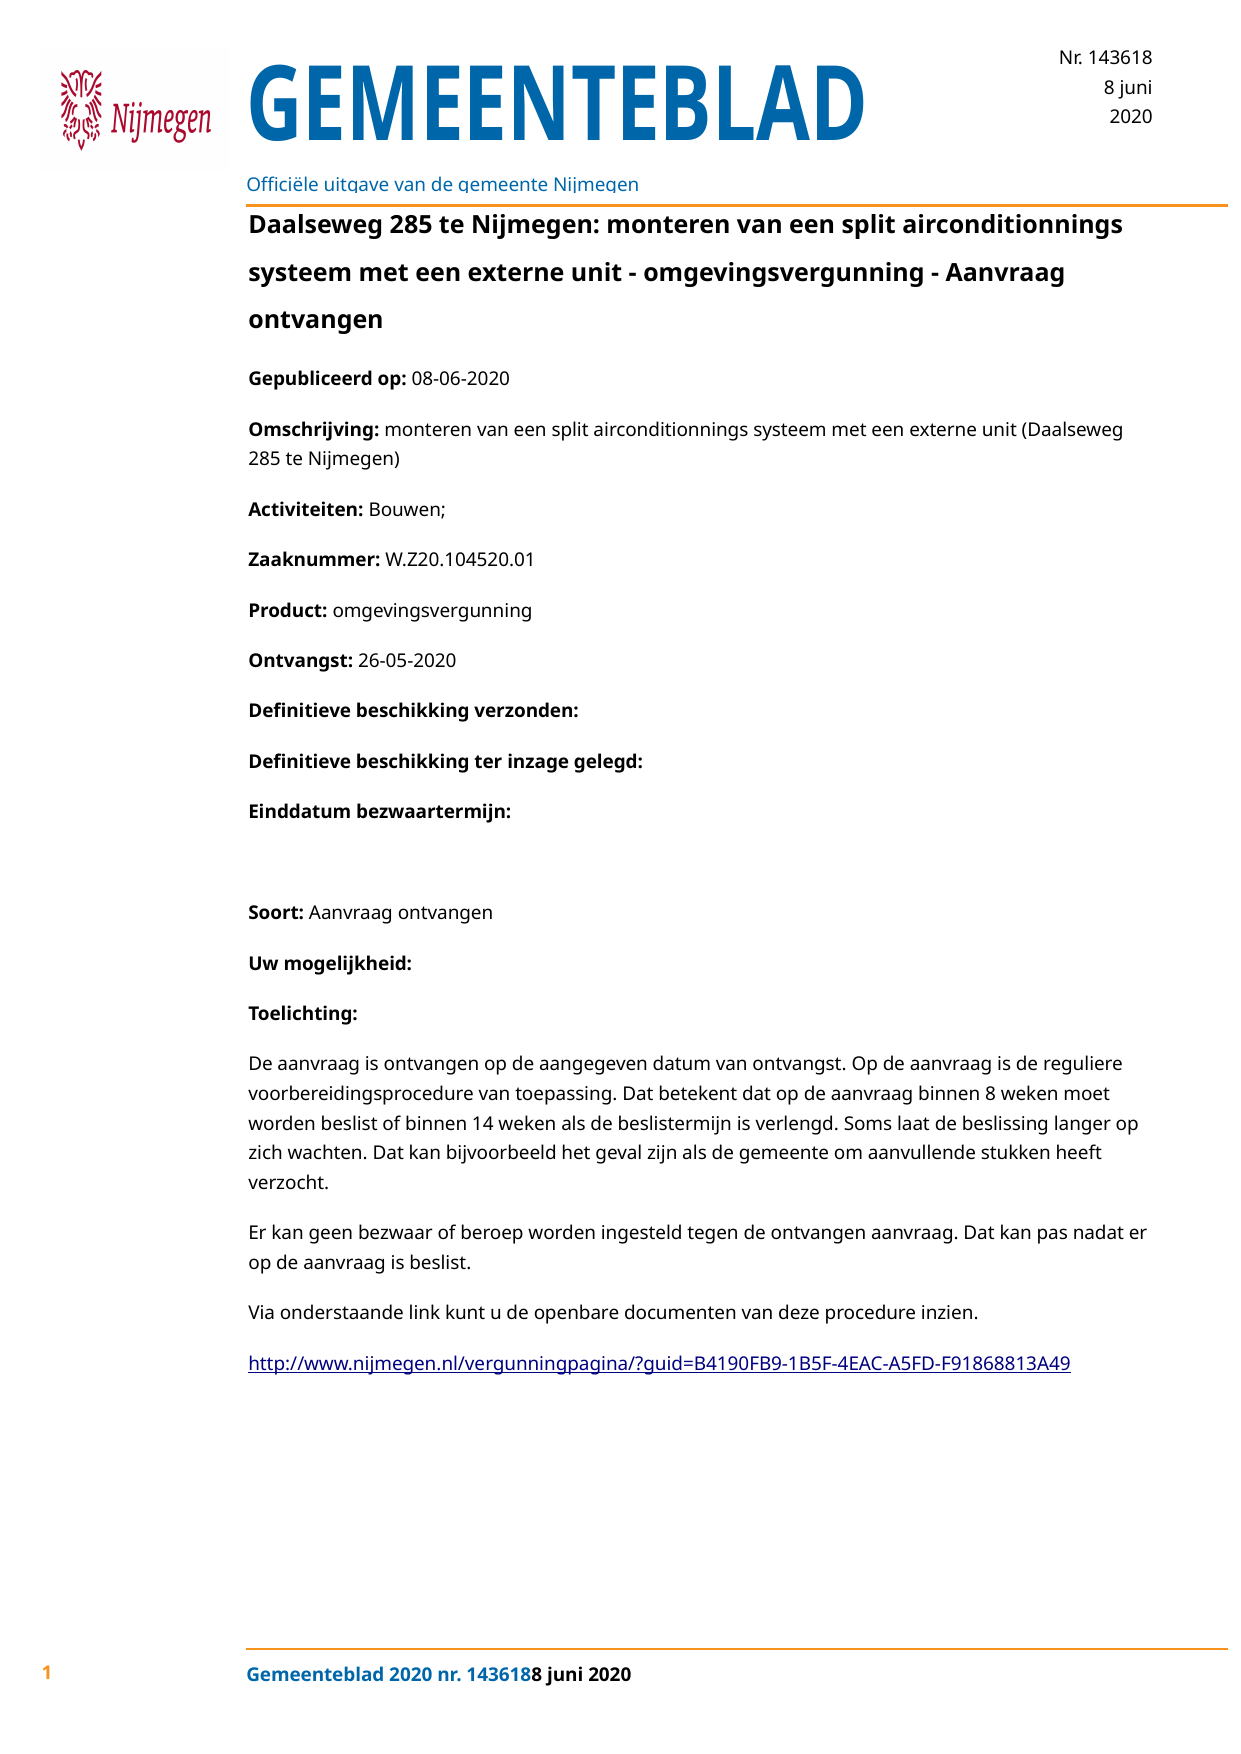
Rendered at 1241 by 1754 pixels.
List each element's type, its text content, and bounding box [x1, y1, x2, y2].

text De aanvraag is ontvangen op de aangegeven datum van ontvangst. Op de aanvraag is de reguliere voorbereidingsprocedure van toepassing. Dat betekent dat op de aanvraag binnen 8 weken moet worden beslist of binnen 14 weken als de beslistermijn is verlengd. Soms laat de beslissing langer op zich wachten. Dat kan bijvoorbeeld het geval zijn als de gemeente om aanvullende stukken heeft verzocht. [248, 1051, 1152, 1194]
text Er kan geen bezwaar of beroep worden ingesteld tegen de ontvangen aanvraag. Dat kan pas nadat er op de aanvraag is beslist. [248, 1219, 1152, 1274]
text Activiteiten: Bouwen; [248, 496, 1152, 522]
text Product: omgevingsvergunning [248, 597, 1152, 622]
text Omschrijving: monteren van een split airconditionnings systeem met een externe unit (Daalseweg 285 te Nijmegen) [248, 416, 1152, 471]
text Via onderstaande link kunt u de openbare documenten van deze procedure inzien. [248, 1299, 1152, 1325]
picture [41, 47, 231, 172]
text Daalseweg 285 te Nijmegen: monteren van een split airconditionnings systeem met een externe unit - omgevingsvergunning - Aanvraag ontvangen [248, 207, 1152, 336]
text Ontvangst: 26-05-2020 [248, 647, 1152, 673]
text Uw mogelijkheid: [248, 950, 1152, 975]
text Toelichting: [248, 1000, 1152, 1026]
text Zaaknummer: W.Z20.104520.01 [248, 546, 1152, 572]
text Gepubliceerd op: 08-06-2020 [248, 366, 1152, 391]
text Soort: Aanvraag ontvangen [248, 899, 1152, 925]
text Definitieve beschikking ter inzage gelegd: [248, 748, 1152, 774]
text Einddatum bezwaartermijn: [248, 798, 1152, 824]
text http://www.nijmegen.nl/vergunningpagina/?guid=B4190FB9-1B5F-4EAC-A5FD-F91868813A49 [248, 1350, 1152, 1375]
text Definitieve beschikking verzonden: [248, 698, 1152, 723]
